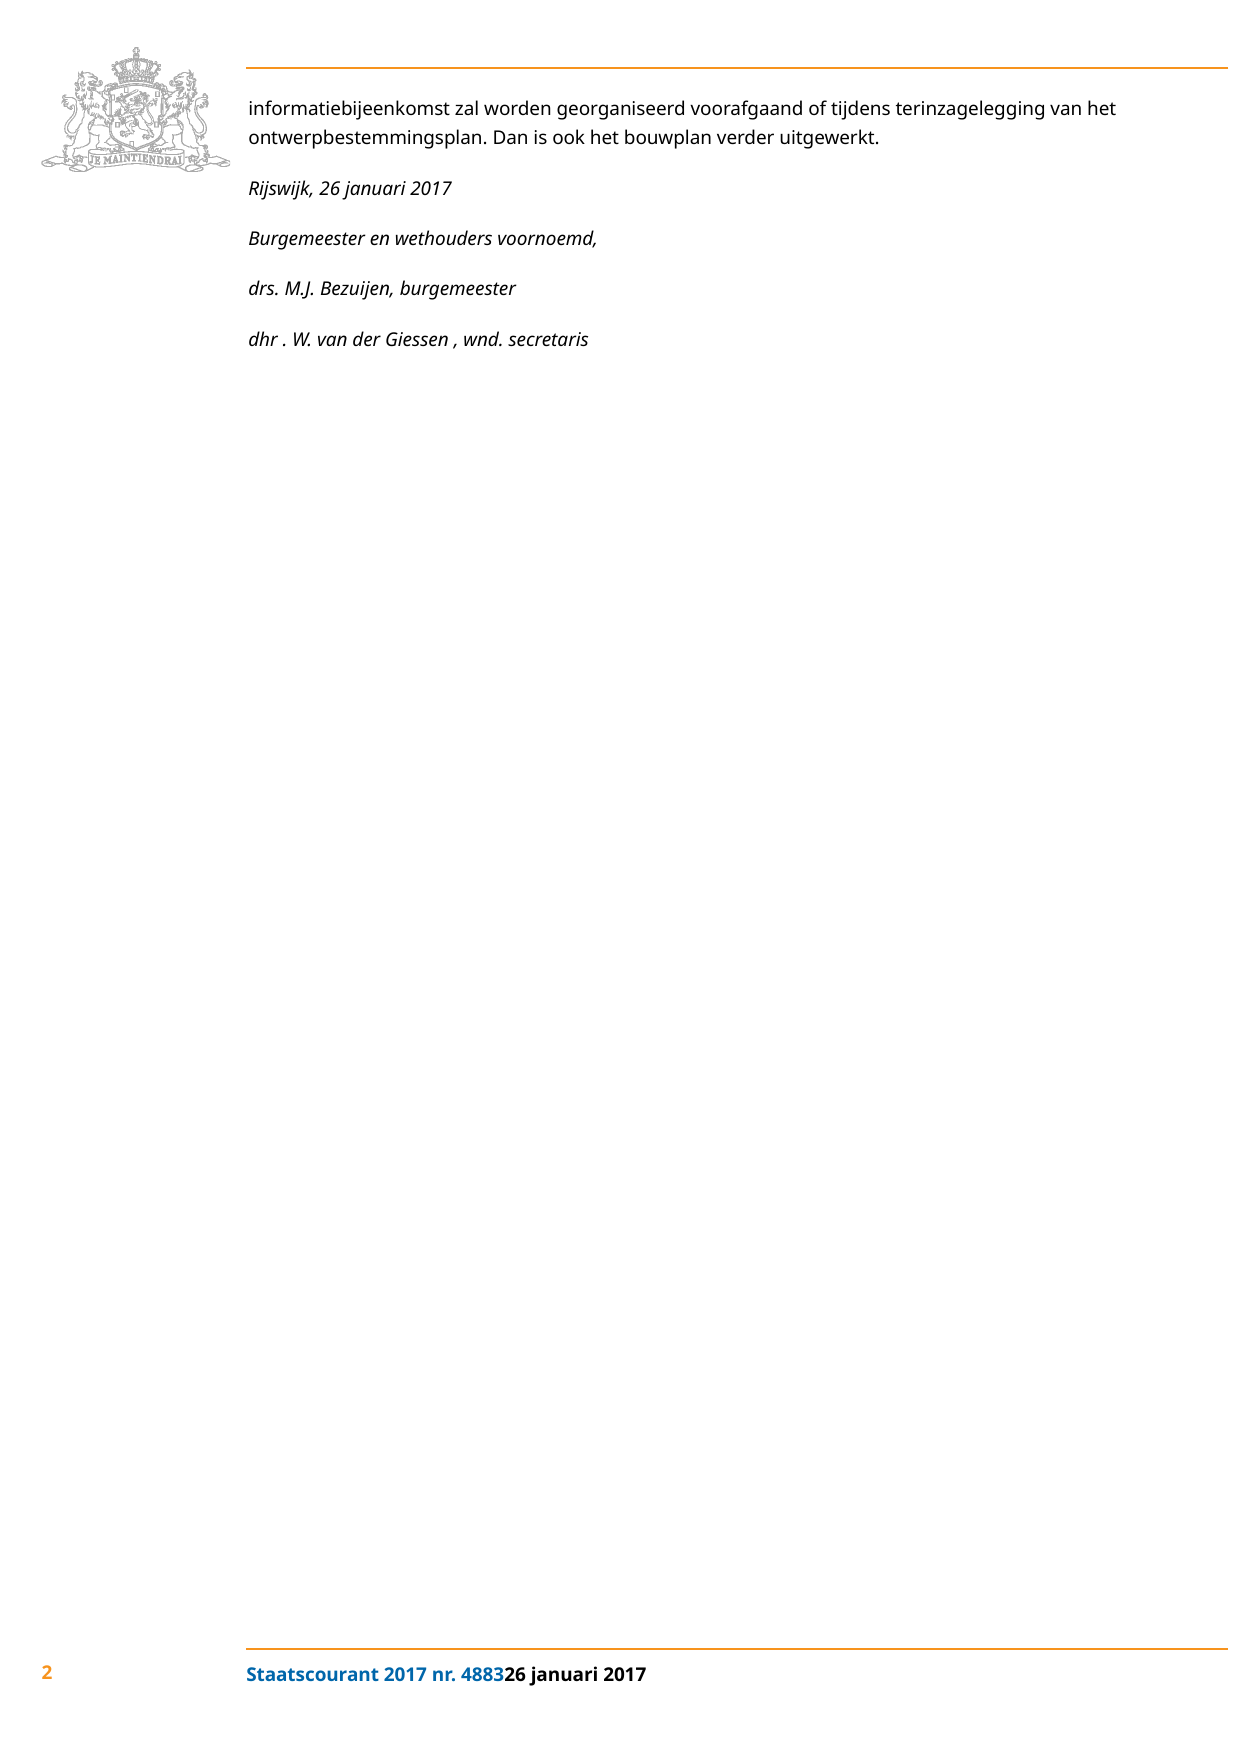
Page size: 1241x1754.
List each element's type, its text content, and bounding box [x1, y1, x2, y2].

text dhr . W. van der Giessen , wnd. secretaris [248, 326, 1152, 352]
text informatiebijeenkomst zal worden georganiseerd voorafgaand of tijdens terinzagelegging van het ontwerpbestemmingsplan. Dan is ook het bouwplan verder uitgewerkt. [248, 95, 1152, 150]
picture [41, 47, 231, 172]
text drs. M.J. Bezuijen, burgemeester [248, 276, 1152, 301]
text Burgemeester en wethouders voornoemd, [248, 225, 1152, 251]
text Rijswijk, 26 januari 2017 [248, 175, 1152, 201]
